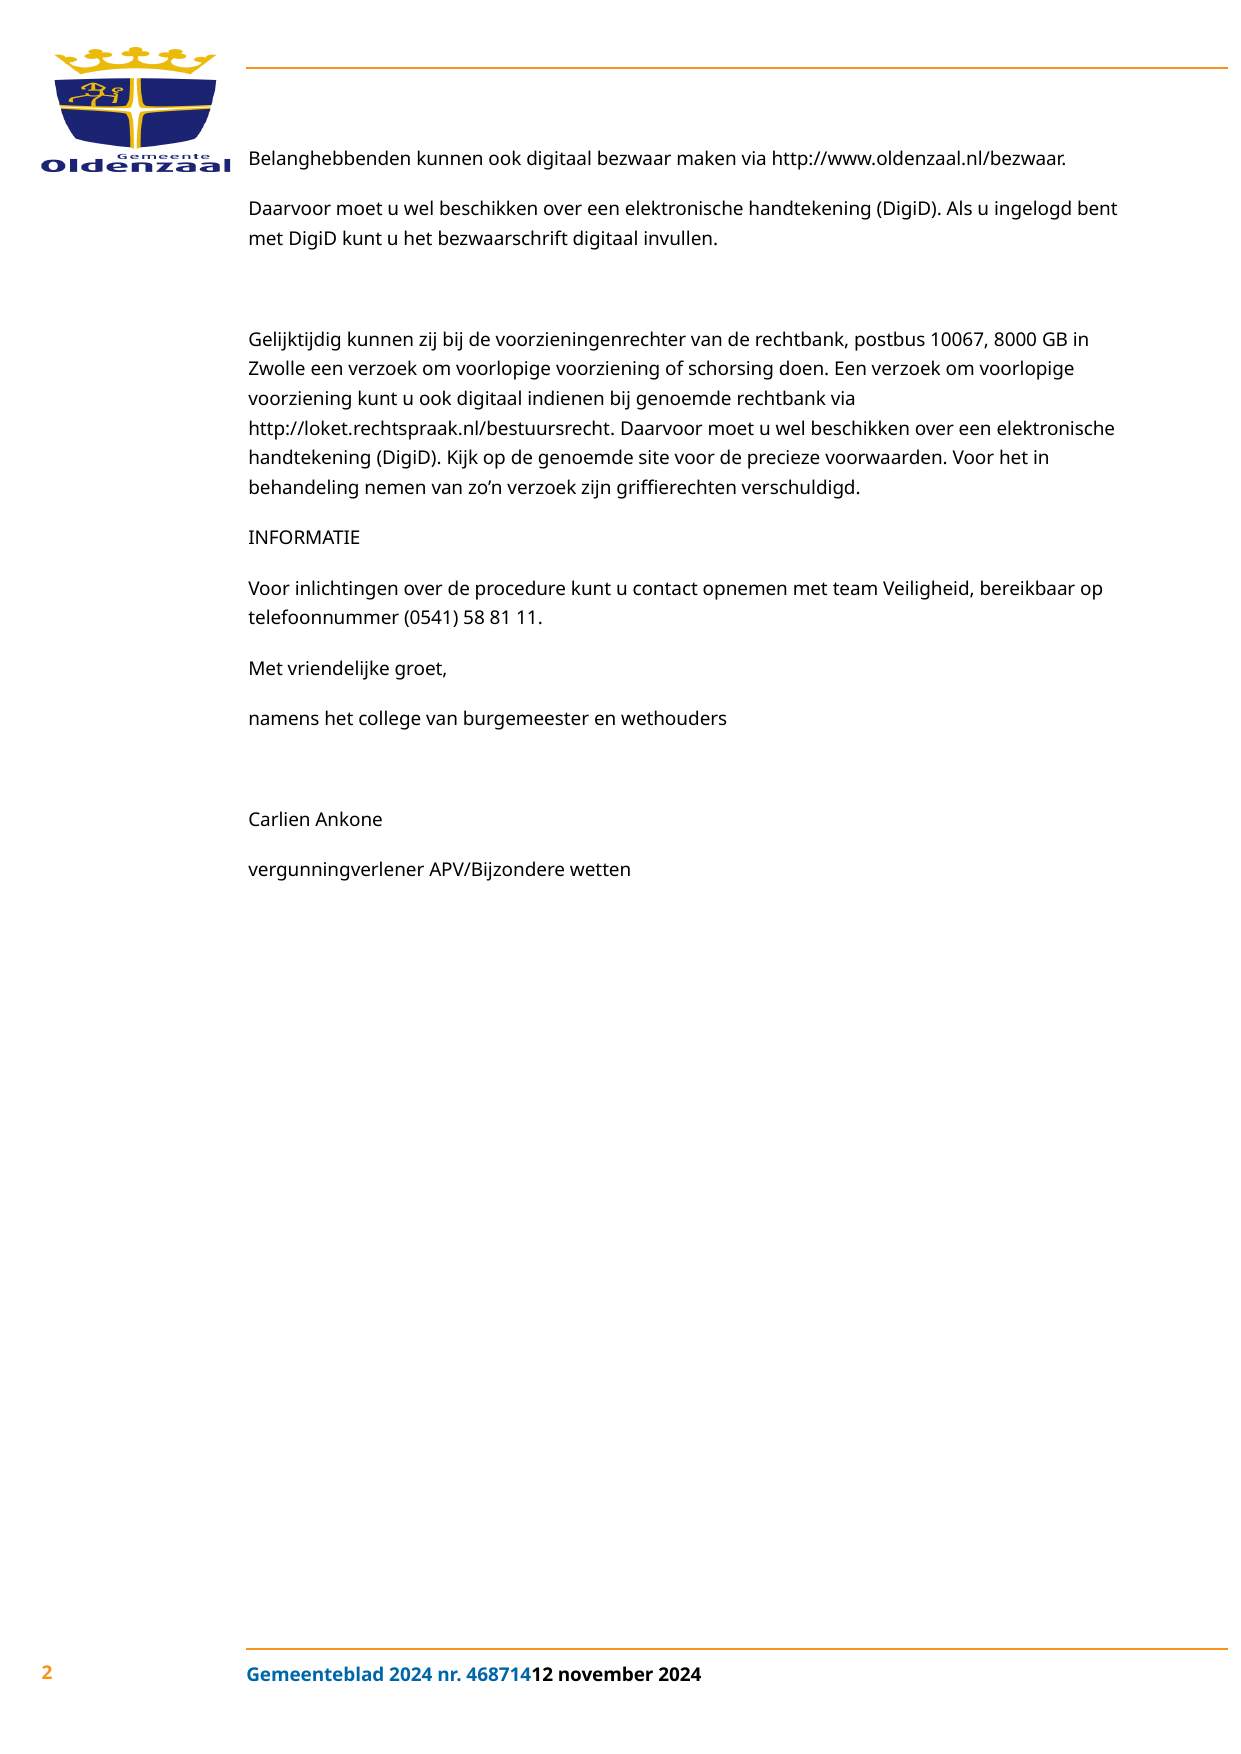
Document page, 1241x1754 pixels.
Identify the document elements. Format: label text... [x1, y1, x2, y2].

text Carlien Ankone [248, 806, 1152, 832]
text Daarvoor moet u wel beschikken over een elektronische handtekening (DigiD). Als u ingelogd bent met DigiD kunt u het bezwaarschrift digitaal invullen. [248, 196, 1152, 251]
text Voor inlichtingen over de procedure kunt u contact opnemen met team Veiligheid, bereikbaar op telefoonnummer (0541) 58 81 11. [248, 575, 1152, 630]
text vergunningverlener APV/Bijzondere wetten [248, 856, 1152, 882]
text Met vriendelijke groet, [248, 655, 1152, 681]
text namens het college van burgemeester en wethouders [248, 705, 1152, 731]
text INFORMATIE [248, 524, 1152, 550]
text Belanghebbenden kunnen ook digitaal bezwaar maken via http://www.oldenzaal.nl/bezwaar. [248, 145, 1152, 171]
text Gelijktijdig kunnen zij bij de voorzieningenrechter van de rechtbank, postbus 10067, 8000 GB in Zwolle een verzoek om voorlopige voorziening of schorsing doen. Een verzoek om voorlopige voorziening kunt u ook digitaal indienen bij genoemde rechtbank via http://loket.rechtspraak.nl/bestuursrecht. Daarvoor moet u wel beschikken over een elektronische handtekening (DigiD). Kijk op de genoemde site voor de precieze voorwaarden. Voor het in behandeling nemen van zo’n verzoek zijn griffierechten verschuldigd. [248, 326, 1152, 500]
picture [41, 47, 231, 172]
